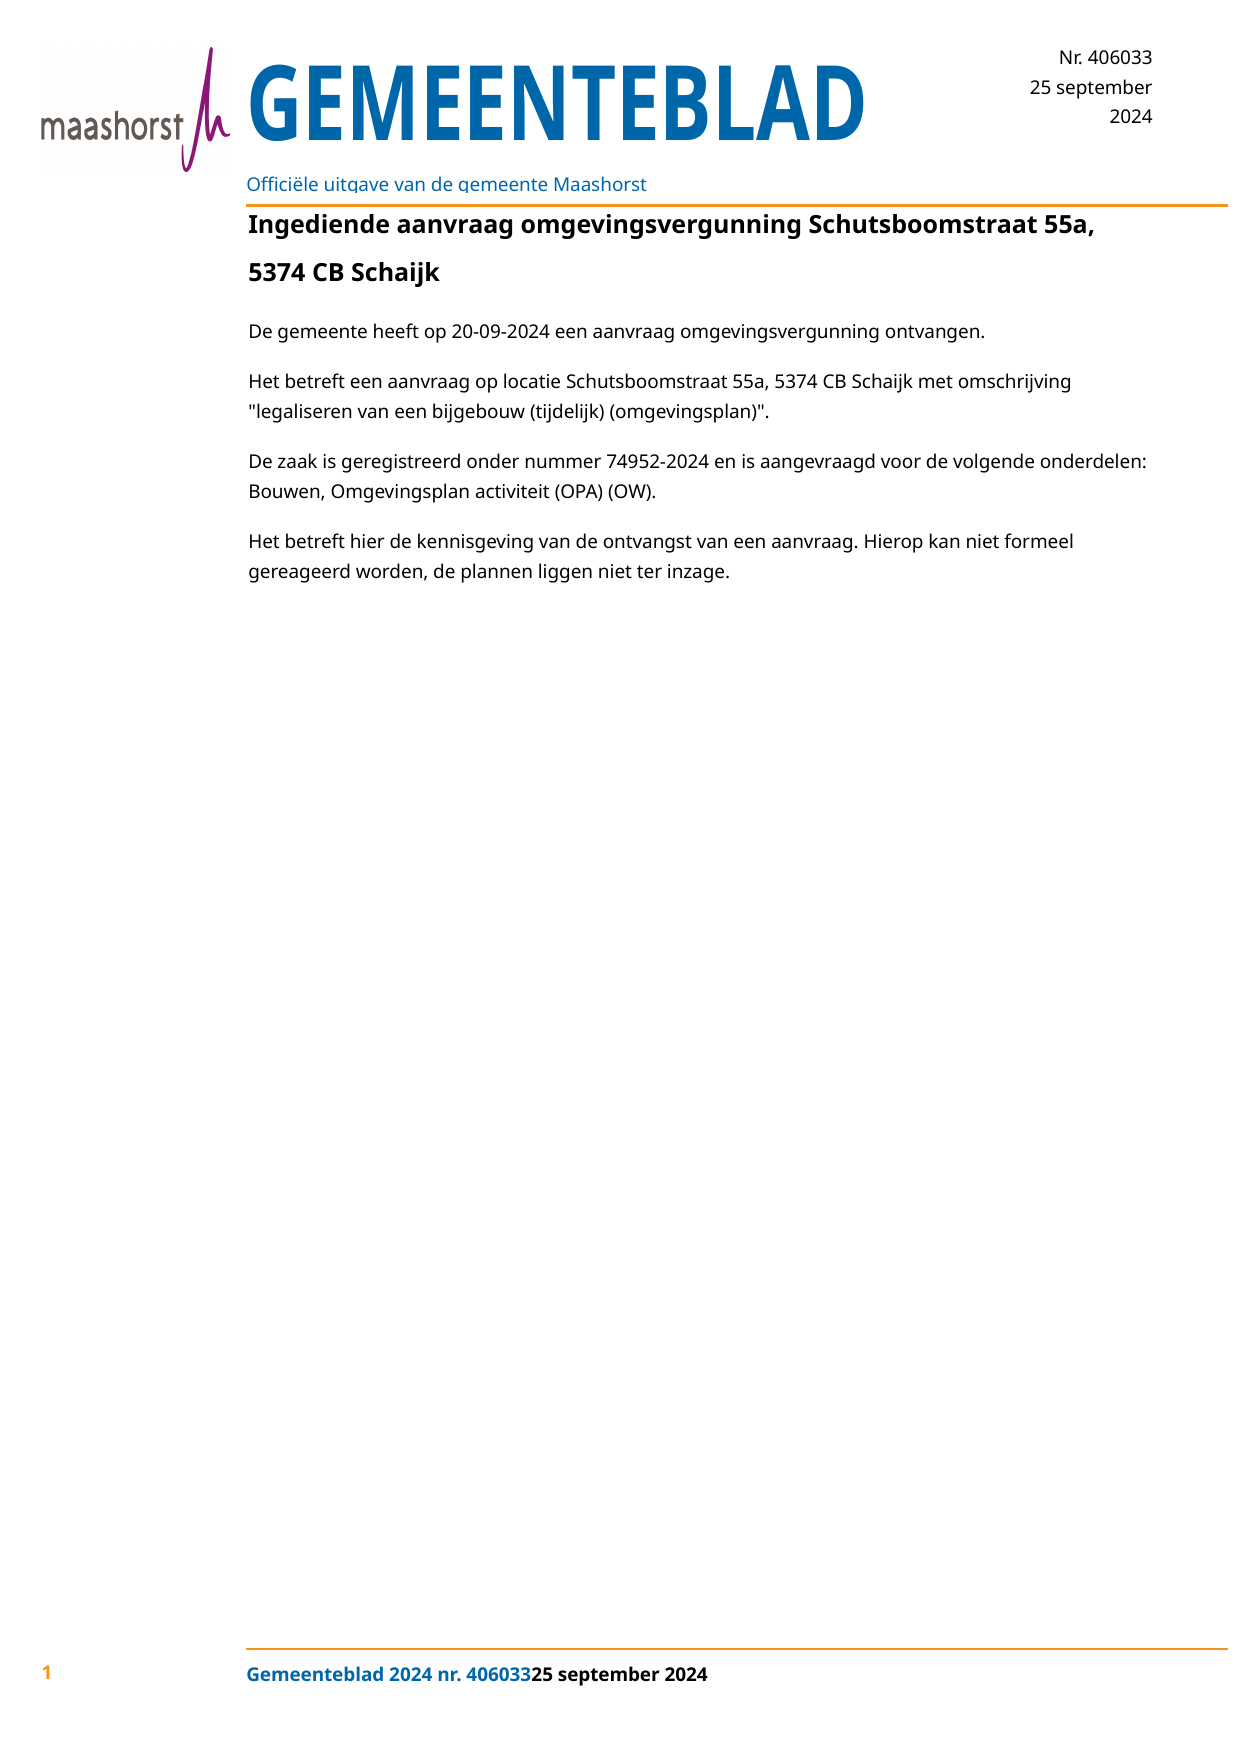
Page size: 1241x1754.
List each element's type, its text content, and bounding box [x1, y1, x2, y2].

text Het betreft een aanvraag op locatie Schutsboomstraat 55a, 5374 CB Schaijk met omschrijving "legaliseren van een bijgebouw (tijdelijk) (omgevingsplan)". [248, 368, 1152, 424]
text De zaak is geregistreerd onder nummer 74952-2024 en is aangevraagd voor de volgende onderdelen: Bouwen, Omgevingsplan activiteit (OPA) (OW). [248, 448, 1152, 504]
text Ingediende aanvraag omgevingsvergunning Schutsboomstraat 55a, 5374 CB Schaijk [248, 207, 1152, 288]
picture [41, 47, 231, 172]
text Het betreft hier de kennisgeving van de ontvangst van een aanvraag. Hierop kan niet formeel gereageerd worden, de plannen liggen niet ter inzage. [248, 528, 1152, 584]
text De gemeente heeft op 20-09-2024 een aanvraag omgevingsvergunning ontvangen. [248, 318, 1152, 344]
